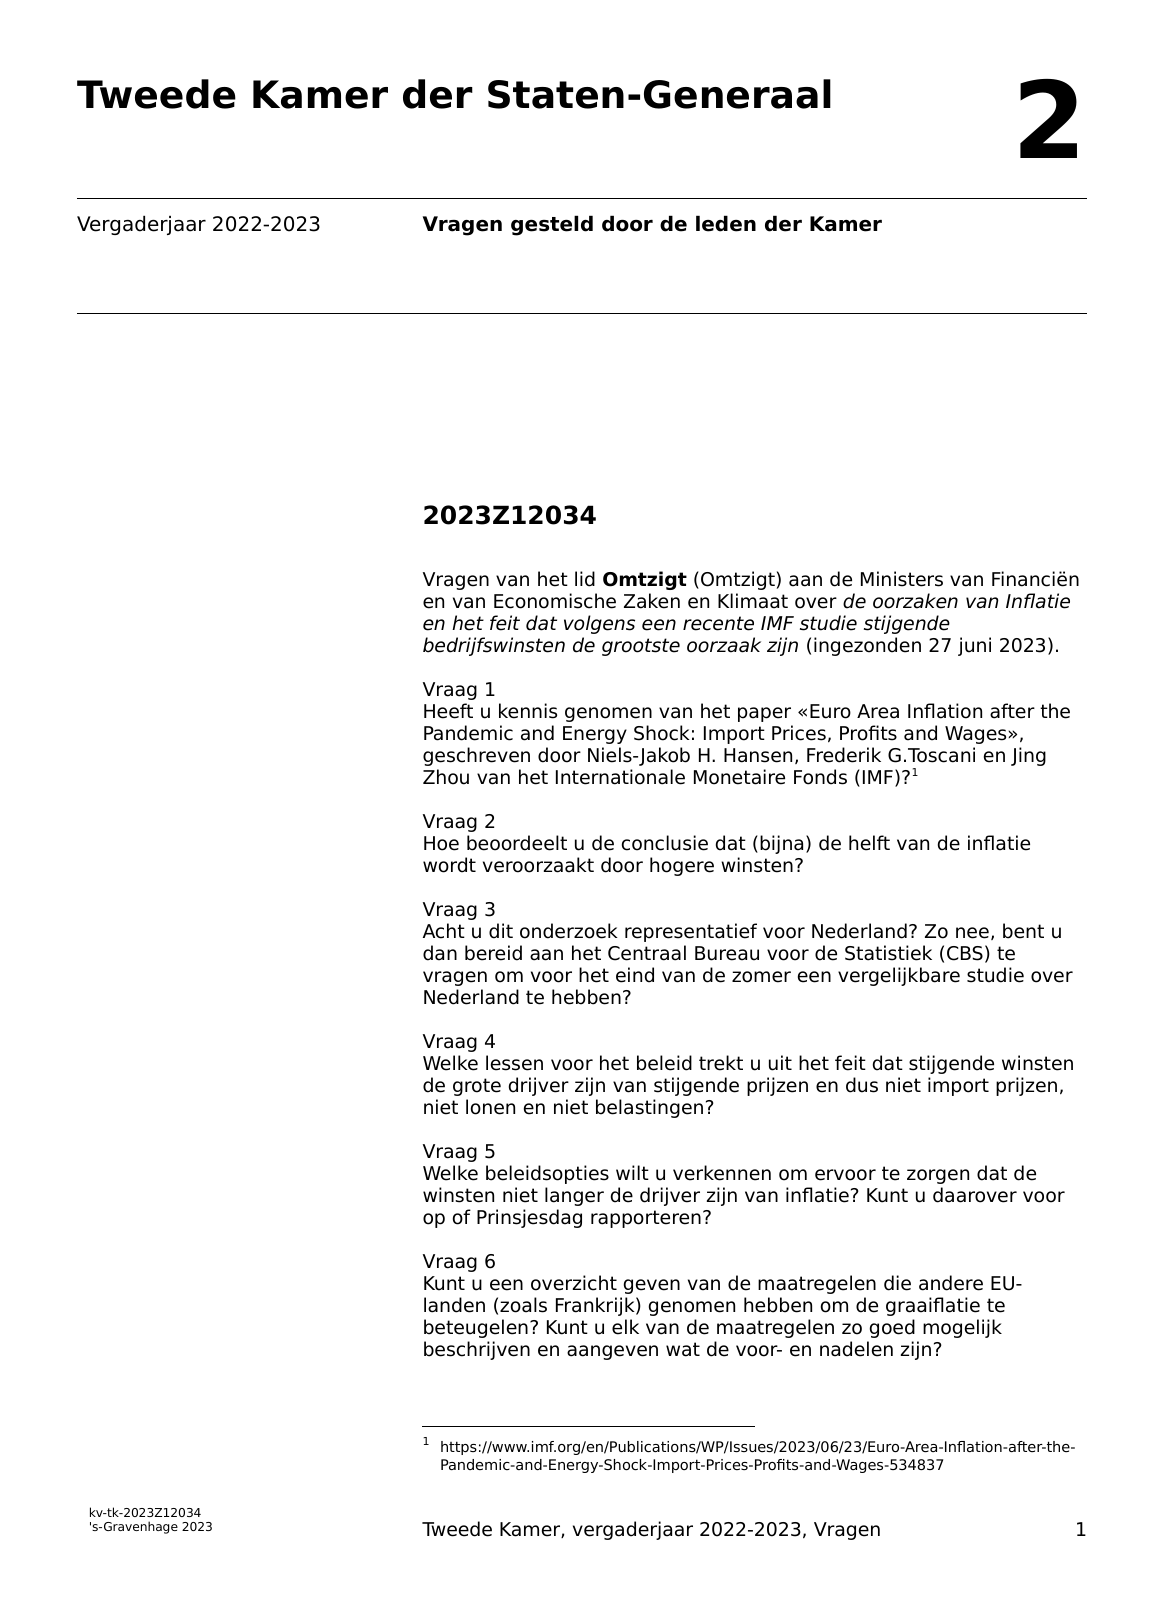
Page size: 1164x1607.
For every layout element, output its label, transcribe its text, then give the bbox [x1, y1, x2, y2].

text Vraag 4 [422, 1031, 1087, 1053]
text Vraag 5 [422, 1141, 1087, 1163]
table_cell Vragen gesteld door de leden der Kamer [422, 199, 1087, 313]
text Heeft u kennis genomen van het paper «Euro Area Inflation after the Pandemic and Energy Shock: Import Prices, Profits and Wages», geschreven door Niels-Jakob H. Hansen, Frederik G.Toscani en Jing Zhou van het Internationale Monetaire Fonds (IMF)? [422, 701, 1087, 789]
text Vraag 1 [422, 679, 1087, 701]
table_header Tweede Kamer der Staten-Generaal [77, 59, 886, 198]
text Welke beleidsopties wilt u verkennen om ervoor te zorgen dat de winsten niet langer de drijver zijn van inflatie? Kunt u daarover voor op of Prinsjesdag rapporteren? [422, 1163, 1087, 1229]
text 2023Z12034 [422, 501, 1087, 531]
text https://www.imf.org/en/Publications/WP/Issues/2023/06/23/Euro-Area-Inflation-after-the-Pandemic-and-Energy-Shock-Import-Prices-Profits-and-Wages-534837 [422, 1435, 1087, 1474]
text Hoe beoordeelt u de conclusie dat (bijna) de helft van de inflatie wordt veroorzaakt door hogere winsten? [422, 833, 1087, 877]
text Vraag 3 [422, 899, 1087, 921]
text Vragen van het lid Omtzigt (Omtzigt) aan de Ministers van Financiën en van Economische Zaken en Klimaat over de oorzaken van Inflatie en het feit dat volgens een recente IMF studie stijgende bedrijfswinsten de grootste oorzaak zijn (ingezonden 27 juni 2023). [422, 569, 1087, 657]
text Acht u dit onderzoek representatief voor Nederland? Zo nee, bent u dan bereid aan het Centraal Bureau voor de Statistiek (CBS) te vragen om voor het eind van de zomer een vergelijkbare studie over Nederland te hebben? [422, 921, 1087, 1009]
table_cell Vergaderjaar 2022-2023 [77, 199, 422, 313]
text Kunt u een overzicht geven van de maatregelen die andere EU-landen (zoals Frankrijk) genomen hebben om de graaiflatie te beteugelen? Kunt u elk van de maatregelen zo goed mogelijk beschrijven en aangeven wat de voor- en nadelen zijn? [422, 1273, 1087, 1361]
text Vraag 6 [422, 1251, 1087, 1273]
table_header 2 [886, 59, 1087, 198]
text Welke lessen voor het beleid trekt u uit het feit dat stijgende winsten de grote drijver zijn van stijgende prijzen en dus niet import prijzen, niet lonen en niet belastingen? [422, 1053, 1087, 1119]
text Vraag 2 [422, 811, 1087, 833]
text kv-tk-2023Z12034 [88, 1506, 323, 1520]
text 's-Gravenhage 2023 [88, 1520, 323, 1534]
